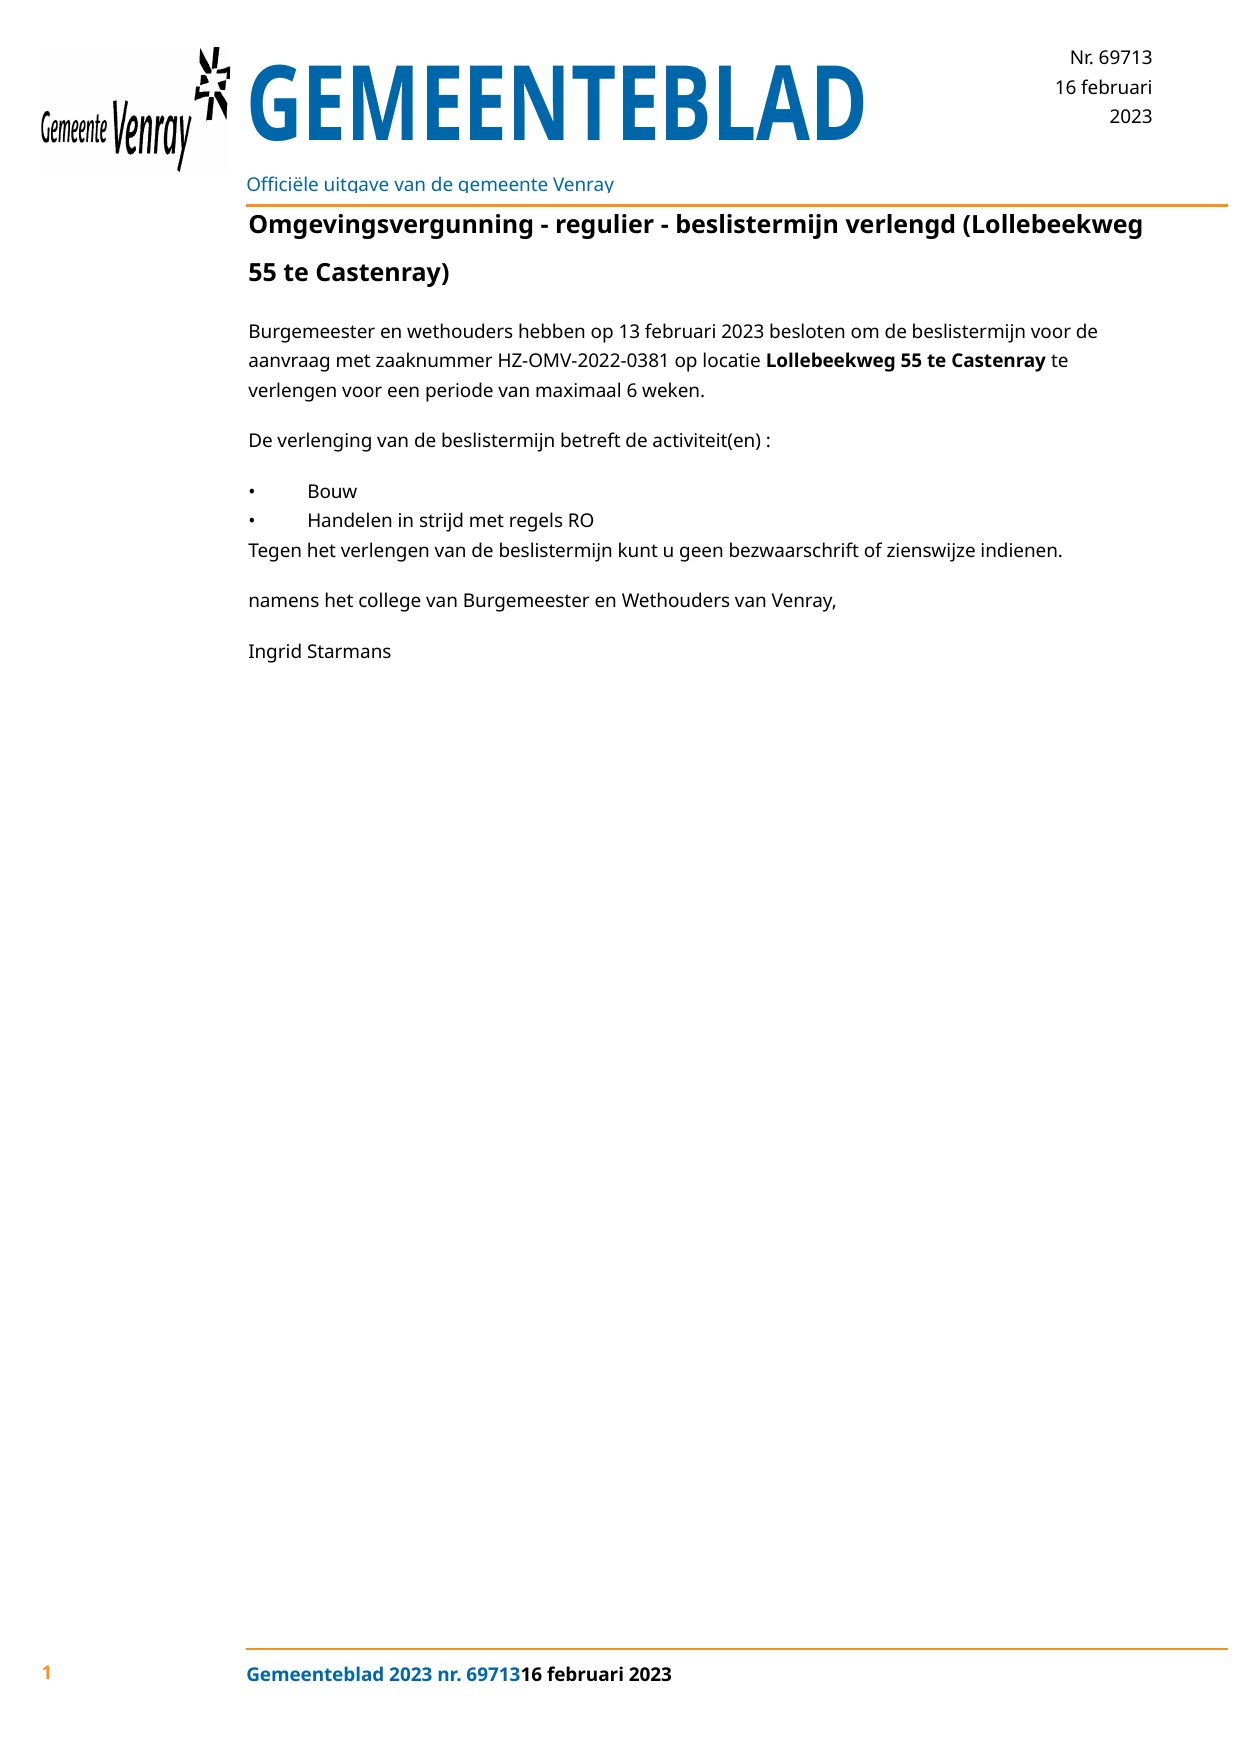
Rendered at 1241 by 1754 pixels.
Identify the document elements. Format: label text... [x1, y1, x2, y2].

list Bouw [248, 478, 1152, 504]
text Ingrid Starmans [248, 638, 1152, 664]
text De verlenging van de beslistermijn betreft de activiteit(en) : [248, 427, 1152, 453]
list Handelen in strijd met regels RO [248, 507, 1152, 533]
text Burgemeester en wethouders hebben op 13 februari 2023 besloten om de beslistermijn voor de aanvraag met zaaknummer HZ-OMV-2022-0381 op locatie Lollebeekweg 55 te Castenray te verlengen voor een periode van maximaal 6 weken. [248, 318, 1152, 403]
text Tegen het verlengen van de beslistermijn kunt u geen bezwaarschrift of zienswijze indienen. [248, 537, 1152, 563]
picture [41, 47, 231, 172]
text namens het college van Burgemeester en Wethouders van Venray, [248, 587, 1152, 613]
text Omgevingsvergunning - regulier - beslistermijn verlengd (Lollebeekweg 55 te Castenray) [248, 207, 1152, 288]
